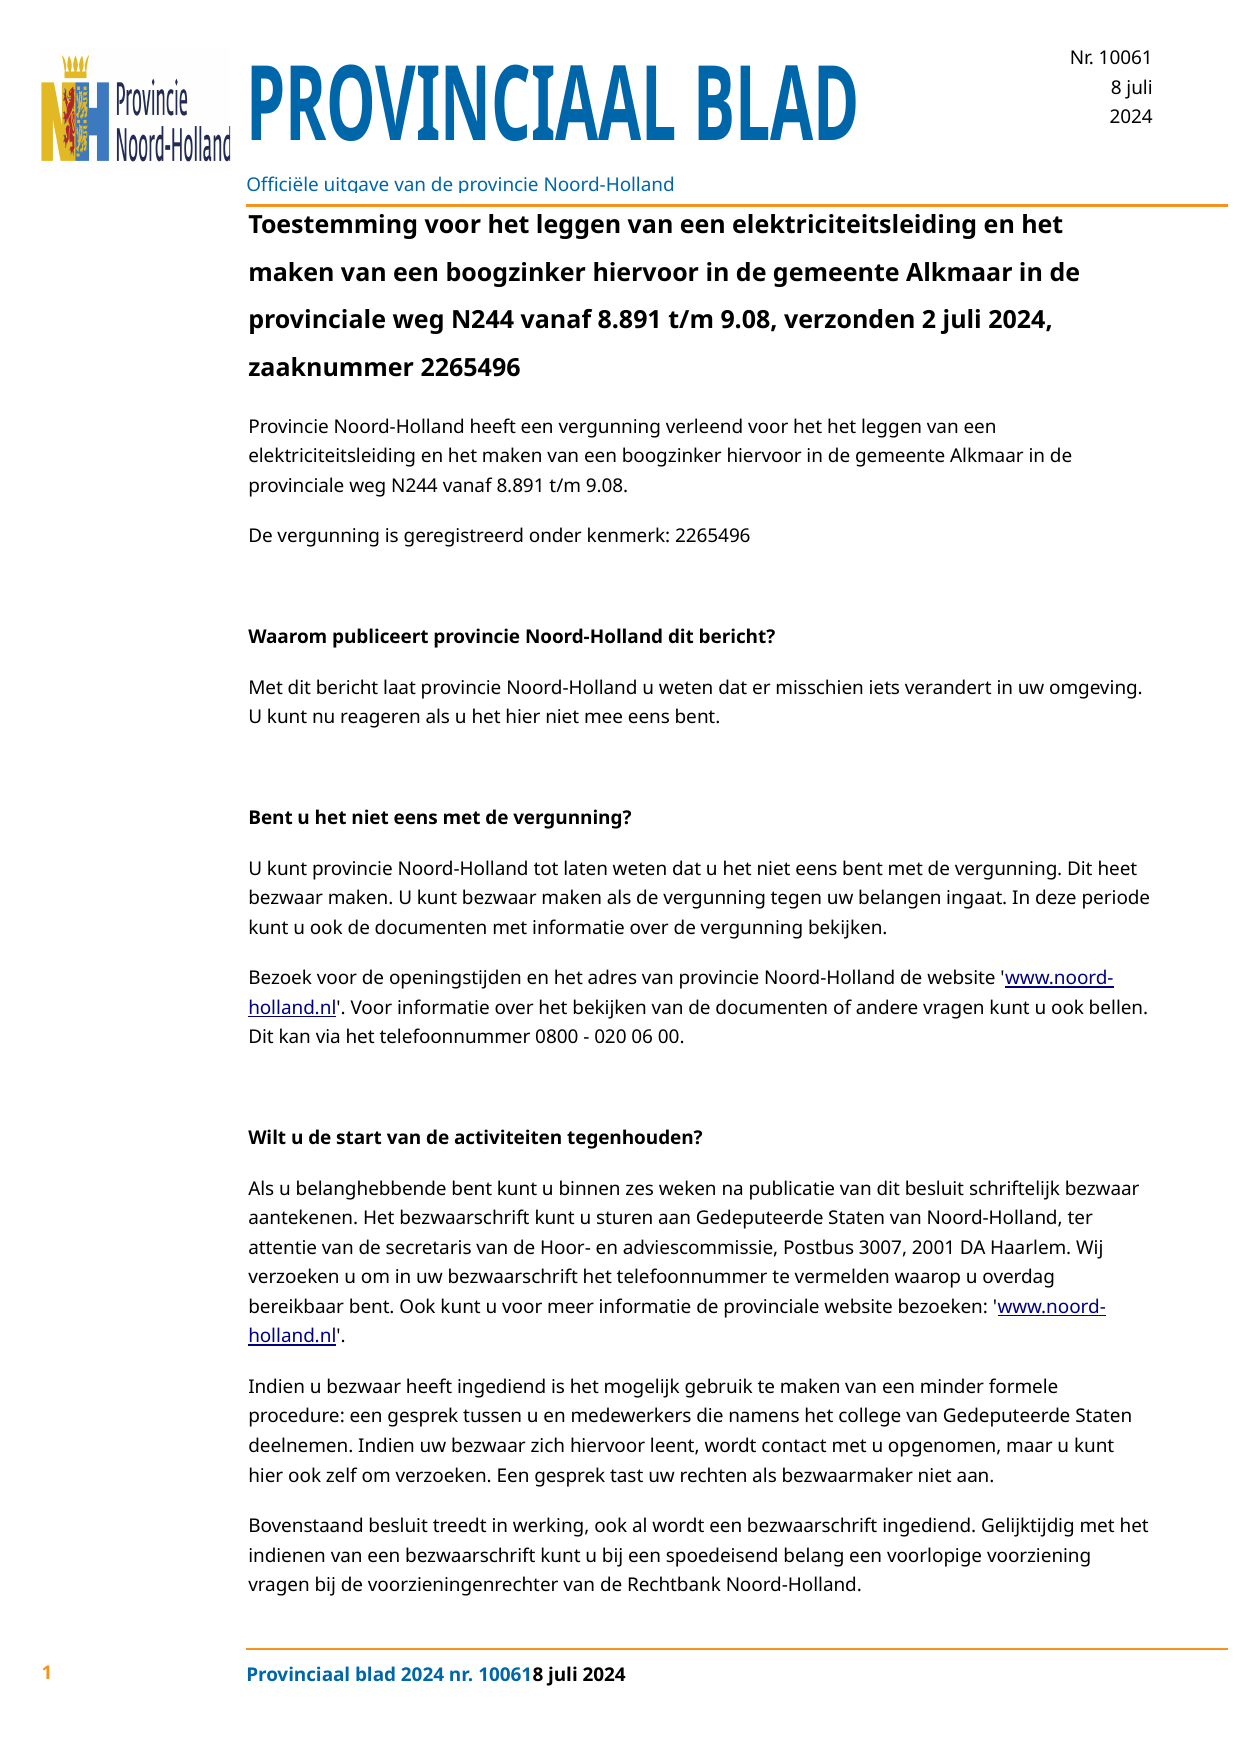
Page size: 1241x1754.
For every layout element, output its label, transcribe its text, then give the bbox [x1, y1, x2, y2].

text Als u belanghebbende bent kunt u binnen zes weken na publicatie van dit besluit schriftelijk bezwaar aantekenen. Het bezwaarschrift kunt u sturen aan Gedeputeerde Staten van Noord-Holland, ter attentie van de secretaris van de Hoor- en adviescommissie, Postbus 3007, 2001 DA Haarlem. Wij verzoeken u om in uw bezwaarschrift het telefoonnummer te vermelden waarop u overdag bereikbaar bent. Ook kunt u voor meer informatie de provinciale website bezoeken: 'www.noord-holland.nl'. [248, 1175, 1152, 1348]
text Bezoek voor de openingstijden en het adres van provincie Noord-Holland de website 'www.noord-holland.nl'. Voor informatie over het bekijken van de documenten of andere vragen kunt u ook bellen. Dit kan via het telefoonnummer 0800 - 020 06 00. [248, 964, 1152, 1049]
text Met dit bericht laat provincie Noord-Holland u weten dat er misschien iets verandert in uw omgeving. U kunt nu reageren als u het hier niet mee eens bent. [248, 674, 1152, 729]
picture [41, 47, 231, 172]
text Wilt u de start van de activiteiten tegenhouden? [248, 1124, 1152, 1150]
text Provincie Noord-Holland heeft een vergunning verleend voor het het leggen van een elektriciteitsleiding en het maken van een boogzinker hiervoor in de gemeente Alkmaar in de provinciale weg N244 vanaf 8.891 t/m 9.08. [248, 413, 1152, 498]
text Toestemming voor het leggen van een elektriciteitsleiding en het maken van een boogzinker hiervoor in de gemeente Alkmaar in de provinciale weg N244 vanaf 8.891 t/m 9.08, verzonden 2 juli 2024, zaaknummer 2265496 [248, 207, 1152, 384]
text Bovenstaand besluit treedt in werking, ook al wordt een bezwaarschrift ingediend. Gelijktijdig met het indienen van een bezwaarschrift kunt u bij een spoedeisend belang een voorlopige voorziening vragen bij de voorzieningenrechter van de Rechtbank Noord-Holland. [248, 1512, 1152, 1597]
text U kunt provincie Noord-Holland tot laten weten dat u het niet eens bent met de vergunning. Dit heet bezwaar maken. U kunt bezwaar maken als de vergunning tegen uw belangen ingaat. In deze periode kunt u ook de documenten met informatie over de vergunning bekijken. [248, 855, 1152, 940]
text Bent u het niet eens met de vergunning? [248, 804, 1152, 830]
text Indien u bezwaar heeft ingediend is het mogelijk gebruik te maken van een minder formele procedure: een gesprek tussen u en medewerkers die namens het college van Gedeputeerde Staten deelnemen. Indien uw bezwaar zich hiervoor leent, wordt contact met u opgenomen, maar u kunt hier ook zelf om verzoeken. Een gesprek tast uw rechten als bezwaarmaker niet aan. [248, 1373, 1152, 1488]
text De vergunning is geregistreerd onder kenmerk: 2265496 [248, 523, 1152, 548]
text Waarom publiceert provincie Noord-Holland dit bericht? [248, 623, 1152, 649]
